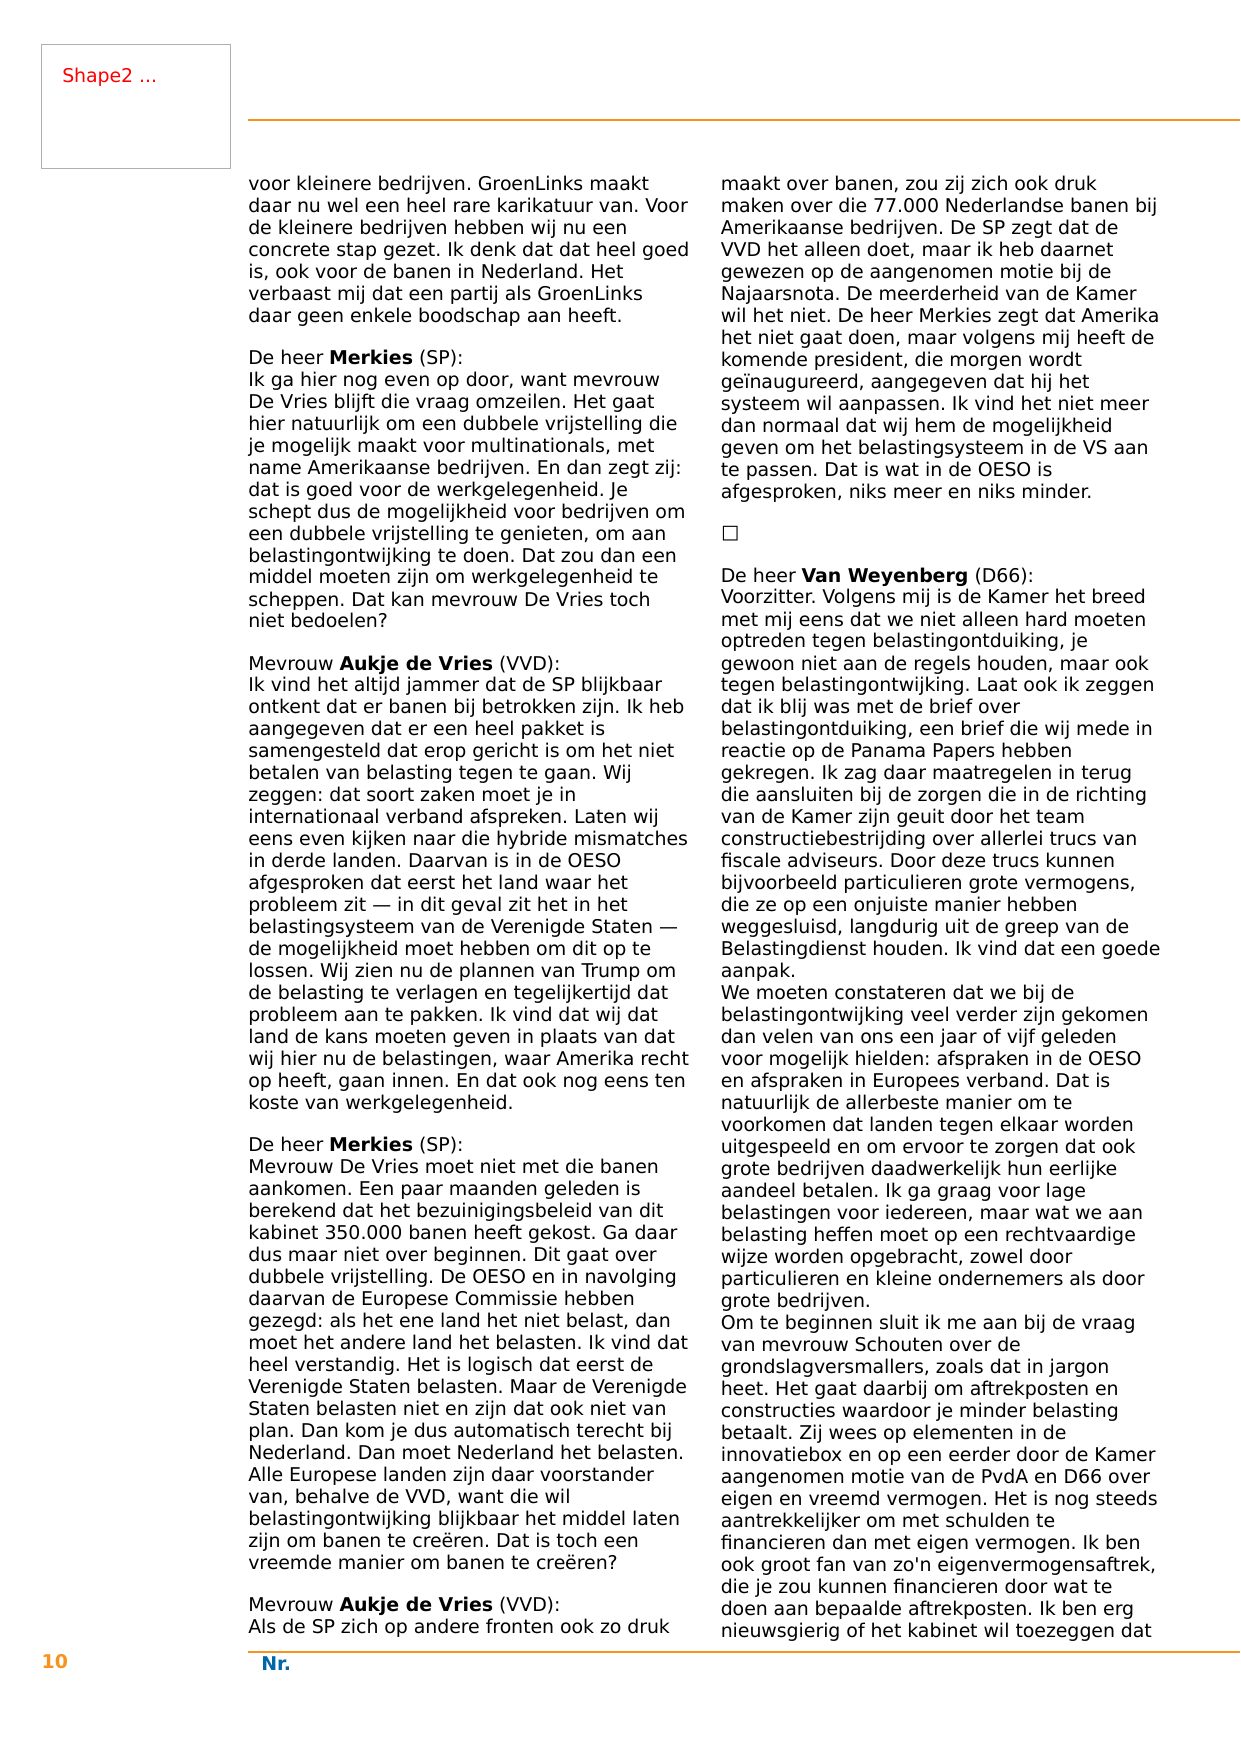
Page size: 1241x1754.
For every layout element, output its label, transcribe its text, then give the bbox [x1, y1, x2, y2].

text Mevrouw De Vries moet niet met die banen aankomen. Een paar maanden geleden is berekend dat het bezuinigingsbeleid van dit kabinet 350.000 banen heeft gekost. Ga daar dus maar niet over beginnen. Dit gaat over dubbele vrijstelling. De OESO en in navolging daarvan de Europese Commissie hebben gezegd: als het ene land het niet belast, dan moet het andere land het belasten. Ik vind dat heel verstandig. Het is logisch dat eerst de Verenigde Staten belasten. Maar de Verenigde Staten belasten niet en zijn dat ook niet van plan. Dan kom je dus automatisch terecht bij Nederland. Dan moet Nederland het belasten. Alle Europese landen zijn daar voorstander van, behalve de VVD, want die wil belastingontwijking blijkbaar het middel laten zijn om banen te creëren. Dat is toch een vreemde manier om banen te creëren? [248, 1156, 691, 1573]
text De heer Van Weyenberg (D66): [721, 564, 1163, 586]
text Ik ga hier nog even op door, want mevrouw De Vries blijft die vraag omzeilen. Het gaat hier natuurlijk om een dubbele vrijstelling die je mogelijk maakt voor multinationals, met name Amerikaanse bedrijven. En dan zegt zij: dat is goed voor de werkgelegenheid. Je schept dus de mogelijkheid voor bedrijven om een dubbele vrijstelling te genieten, om aan belastingontwijking te doen. Dat zou dan een middel moeten zijn om werkgelegenheid te scheppen. Dat kan mevrouw De Vries toch niet bedoelen? [248, 369, 691, 632]
text De heer Merkies (SP): [248, 347, 691, 369]
text We moeten constateren dat we bij de belastingontwijking veel verder zijn gekomen dan velen van ons een jaar of vijf geleden voor mogelijk hielden: afspraken in de OESO en afspraken in Europees verband. Dat is natuurlijk de allerbeste manier om te voorkomen dat landen tegen elkaar worden uitgespeeld en om ervoor te zorgen dat ook grote bedrijven daadwerkelijk hun eerlijke aandeel betalen. Ik ga graag voor lage belastingen voor iedereen, maar wat we aan belasting heffen moet op een rechtvaardige wijze worden opgebracht, zowel door particulieren en kleine ondernemers als door grote bedrijven. [721, 982, 1163, 1312]
text De heer Merkies (SP): [248, 1134, 691, 1156]
text Voorzitter. Volgens mij is de Kamer het breed met mij eens dat we niet alleen hard moeten optreden tegen belastingontduiking, je gewoon niet aan de regels houden, maar ook tegen belastingontwijking. Laat ook ik zeggen dat ik blij was met de brief over belastingontduiking, een brief die wij mede in reactie op de Panama Papers hebben gekregen. Ik zag daar maatregelen in terug die aansluiten bij de zorgen die in de richting van de Kamer zijn geuit door het team constructiebestrijding over allerlei trucs van fiscale adviseurs. Door deze trucs kunnen bijvoorbeeld particulieren grote vermogens, die ze op een onjuiste manier hebben weggesluisd, langdurig uit de greep van de Belastingdienst houden. Ik vind dat een goede aanpak. [721, 586, 1163, 982]
text Om te beginnen sluit ik me aan bij de vraag van mevrouw Schouten over de grondslagversmallers, zoals dat in jargon heet. Het gaat daarbij om aftrekposten en constructies waardoor je minder belasting betaalt. Zij wees op elementen in de innovatiebox en op een eerder door de Kamer aangenomen motie van de PvdA en D66 over eigen en vreemd vermogen. Het is nog steeds aantrekkelijker om met schulden te financieren dan met eigen vermogen. Ik ben ook groot fan van zo'n eigenvermogensaftrek, die je zou kunnen financieren door wat te doen aan bepaalde aftrekposten. Ik ben erg nieuwsgierig of het kabinet wil toezeggen dat [721, 1312, 1163, 1641]
text Mevrouw Aukje de Vries (VVD): [248, 652, 691, 674]
text maakt over banen, zou zij zich ook druk maken over die 77.000 Nederlandse banen bij Amerikaanse bedrijven. De SP zegt dat de VVD het alleen doet, maar ik heb daarnet gewezen op de aangenomen motie bij de Najaarsnota. De meerderheid van de Kamer wil het niet. De heer Merkies zegt dat Amerika het niet gaat doen, maar volgens mij heeft de komende president, die morgen wordt geïnaugureerd, aangegeven dat hij het systeem wil aanpassen. Ik vind het niet meer dan normaal dat wij hem de mogelijkheid geven om het belastingsysteem in de VS aan te passen. Dat is wat in de OESO is afgesproken, niks meer en niks minder. [721, 173, 1163, 502]
text ⬜ [721, 522, 1163, 544]
text voor kleinere bedrijven. GroenLinks maakt daar nu wel een heel rare karikatuur van. Voor de kleinere bedrijven hebben wij nu een concrete stap gezet. Ik denk dat dat heel goed is, ook voor de banen in Nederland. Het verbaast mij dat een partij als GroenLinks daar geen enkele boodschap aan heeft. [248, 173, 691, 327]
text Ik vind het altijd jammer dat de SP blijkbaar ontkent dat er banen bij betrokken zijn. Ik heb aangegeven dat er een heel pakket is samengesteld dat erop gericht is om het niet betalen van belasting tegen te gaan. Wij zeggen: dat soort zaken moet je in internationaal verband afspreken. Laten wij eens even kijken naar die hybride mismatches in derde landen. Daarvan is in de OESO afgesproken dat eerst het land waar het probleem zit — in dit geval zit het in het belastingsysteem van de Verenigde Staten — de mogelijkheid moet hebben om dit op te lossen. Wij zien nu de plannen van Trump om de belasting te verlagen en tegelijkertijd dat probleem aan te pakken. Ik vind dat wij dat land de kans moeten geven in plaats van dat wij hier nu de belastingen, waar Amerika recht op heeft, gaan innen. En dat ook nog eens ten koste van werkgelegenheid. [248, 674, 691, 1114]
text Als de SP zich op andere fronten ook zo druk [248, 1616, 691, 1637]
text Mevrouw Aukje de Vries (VVD): [248, 1593, 691, 1616]
